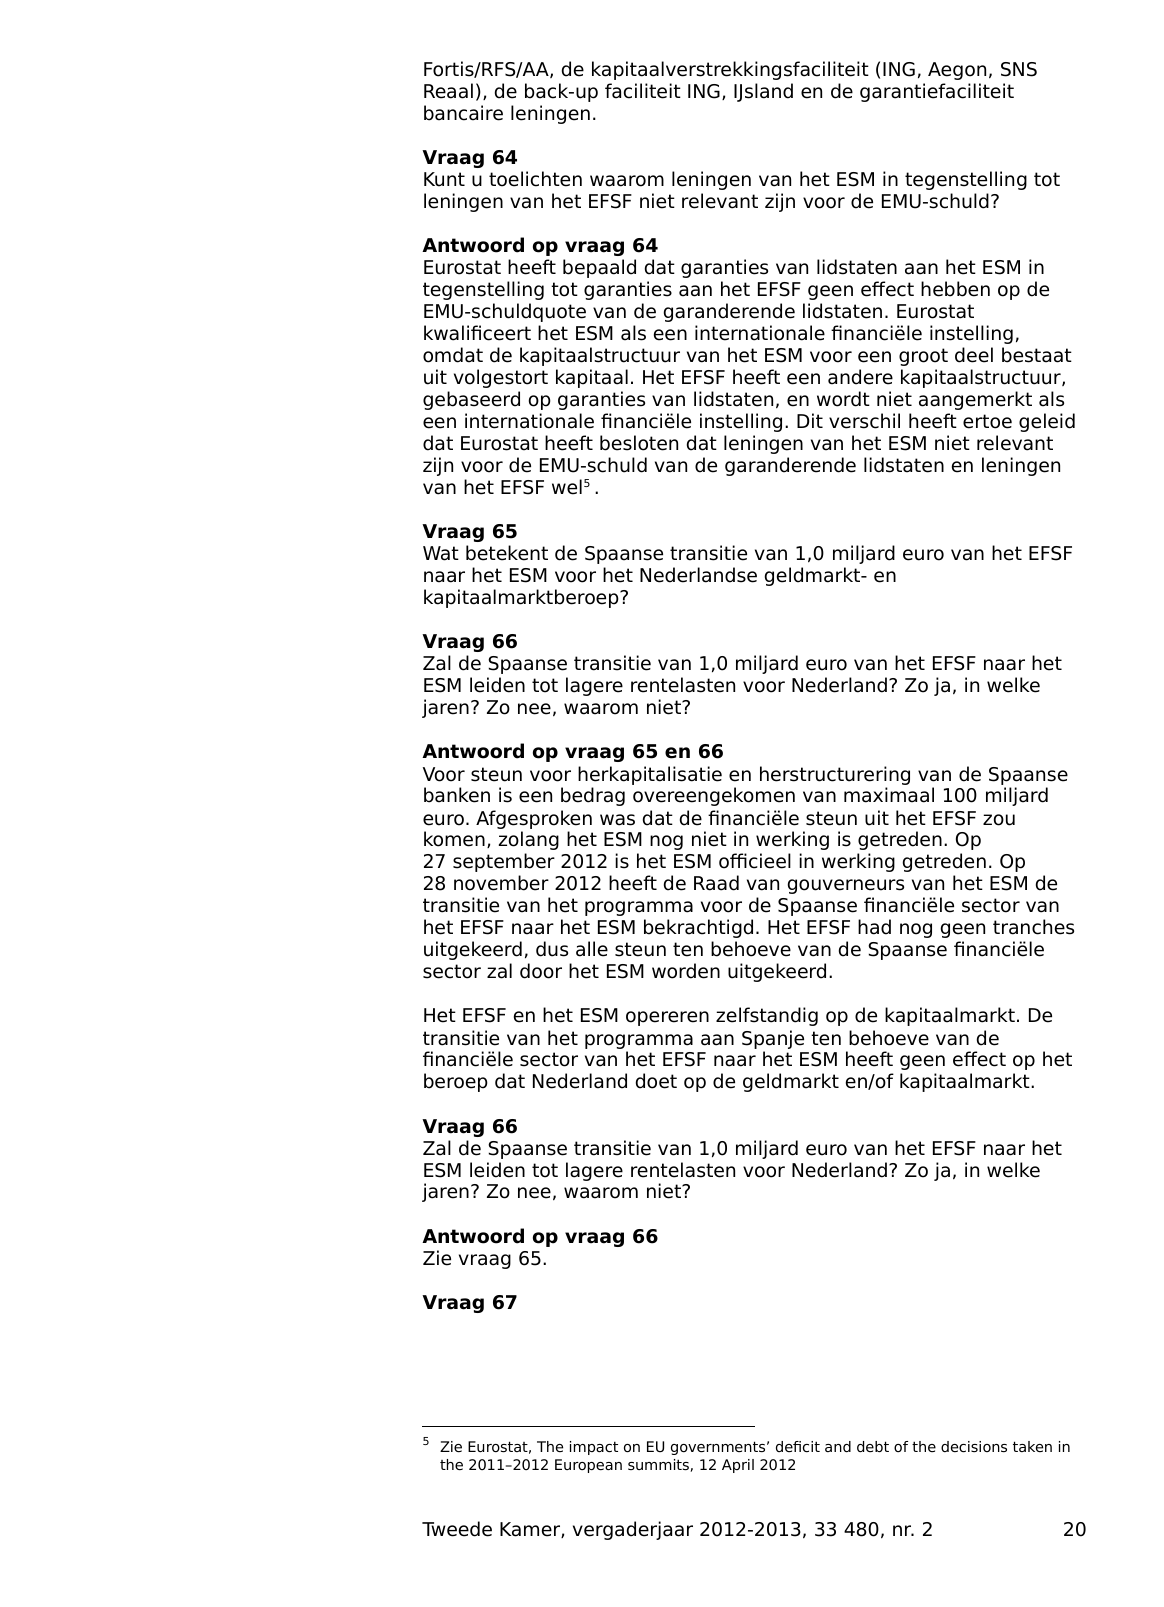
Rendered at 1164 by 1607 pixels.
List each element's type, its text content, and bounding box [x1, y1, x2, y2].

text Antwoord op vraag 66 [422, 1226, 1087, 1248]
text Vraag 64 [422, 147, 1087, 169]
text Voor steun voor herkapitalisatie en herstructurering van de Spaanse banken is een bedrag overeengekomen van maximaal 100 miljard euro. Afgesproken was dat de financiële steun uit het EFSF zou komen, zolang het ESM nog niet in werking is getreden. Op 27 september 2012 is het ESM officieel in werking getreden. Op 28 november 2012 heeft de Raad van gouverneurs van het ESM de transitie van het programma voor de Spaanse financiële sector van het EFSF naar het ESM bekrachtigd. Het EFSF had nog geen tranches uitgekeerd, dus alle steun ten behoeve van de Spaanse financiële sector zal door het ESM worden uitgekeerd. [422, 763, 1087, 983]
text Vraag 65 [422, 521, 1087, 543]
text Vraag 67 [422, 1292, 1087, 1314]
text Vraag 66 [422, 1116, 1087, 1137]
text Zie Eurostat, The impact on EU governments’ deficit and debt of the decisions taken in the 2011–2012 European summits, 12 April 2012 [422, 1435, 1087, 1474]
text Eurostat heeft bepaald dat garanties van lidstaten aan het ESM in tegenstelling tot garanties aan het EFSF geen effect hebben op de EMU-schuldquote van de garanderende lidstaten. Eurostat kwalificeert het ESM als een internationale financiële instelling, omdat de kapitaalstructuur van het ESM voor een groot deel bestaat uit volgestort kapitaal. Het EFSF heeft een andere kapitaalstructuur, gebaseerd op garanties van lidstaten, en wordt niet aangemerkt als een internationale financiële instelling. Dit verschil heeft ertoe geleid dat Eurostat heeft besloten dat leningen van het ESM niet relevant zijn voor de EMU-schuld van de garanderende lidstaten en leningen van het EFSF wel. [422, 257, 1087, 499]
text Antwoord op vraag 64 [422, 235, 1087, 257]
text Fortis/RFS/AA, de kapitaalverstrekkingsfaciliteit (ING, Aegon, SNS Reaal), de back-up faciliteit ING, IJsland en de garantiefaciliteit bancaire leningen. [422, 59, 1087, 125]
text Zie vraag 65. [422, 1248, 1087, 1269]
text Zal de Spaanse transitie van 1,0 miljard euro van het EFSF naar het ESM leiden tot lagere rentelasten voor Nederland? Zo ja, in welke jaren? Zo nee, waarom niet? [422, 653, 1087, 719]
text Wat betekent de Spaanse transitie van 1,0 miljard euro van het EFSF naar het ESM voor het Nederlandse geldmarkt- en kapitaalmarktberoep? [422, 543, 1087, 609]
text Zal de Spaanse transitie van 1,0 miljard euro van het EFSF naar het ESM leiden tot lagere rentelasten voor Nederland? Zo ja, in welke jaren? Zo nee, waarom niet? [422, 1137, 1087, 1203]
text Het EFSF en het ESM opereren zelfstandig op de kapitaalmarkt. De transitie van het programma aan Spanje ten behoeve van de financiële sector van het EFSF naar het ESM heeft geen effect op het beroep dat Nederland doet op de geldmarkt en/of kapitaalmarkt. [422, 1005, 1087, 1093]
text Antwoord op vraag 65 en 66 [422, 741, 1087, 763]
text Kunt u toelichten waarom leningen van het ESM in tegenstelling tot leningen van het EFSF niet relevant zijn voor de EMU-schuld? [422, 169, 1087, 213]
text Vraag 66 [422, 631, 1087, 653]
